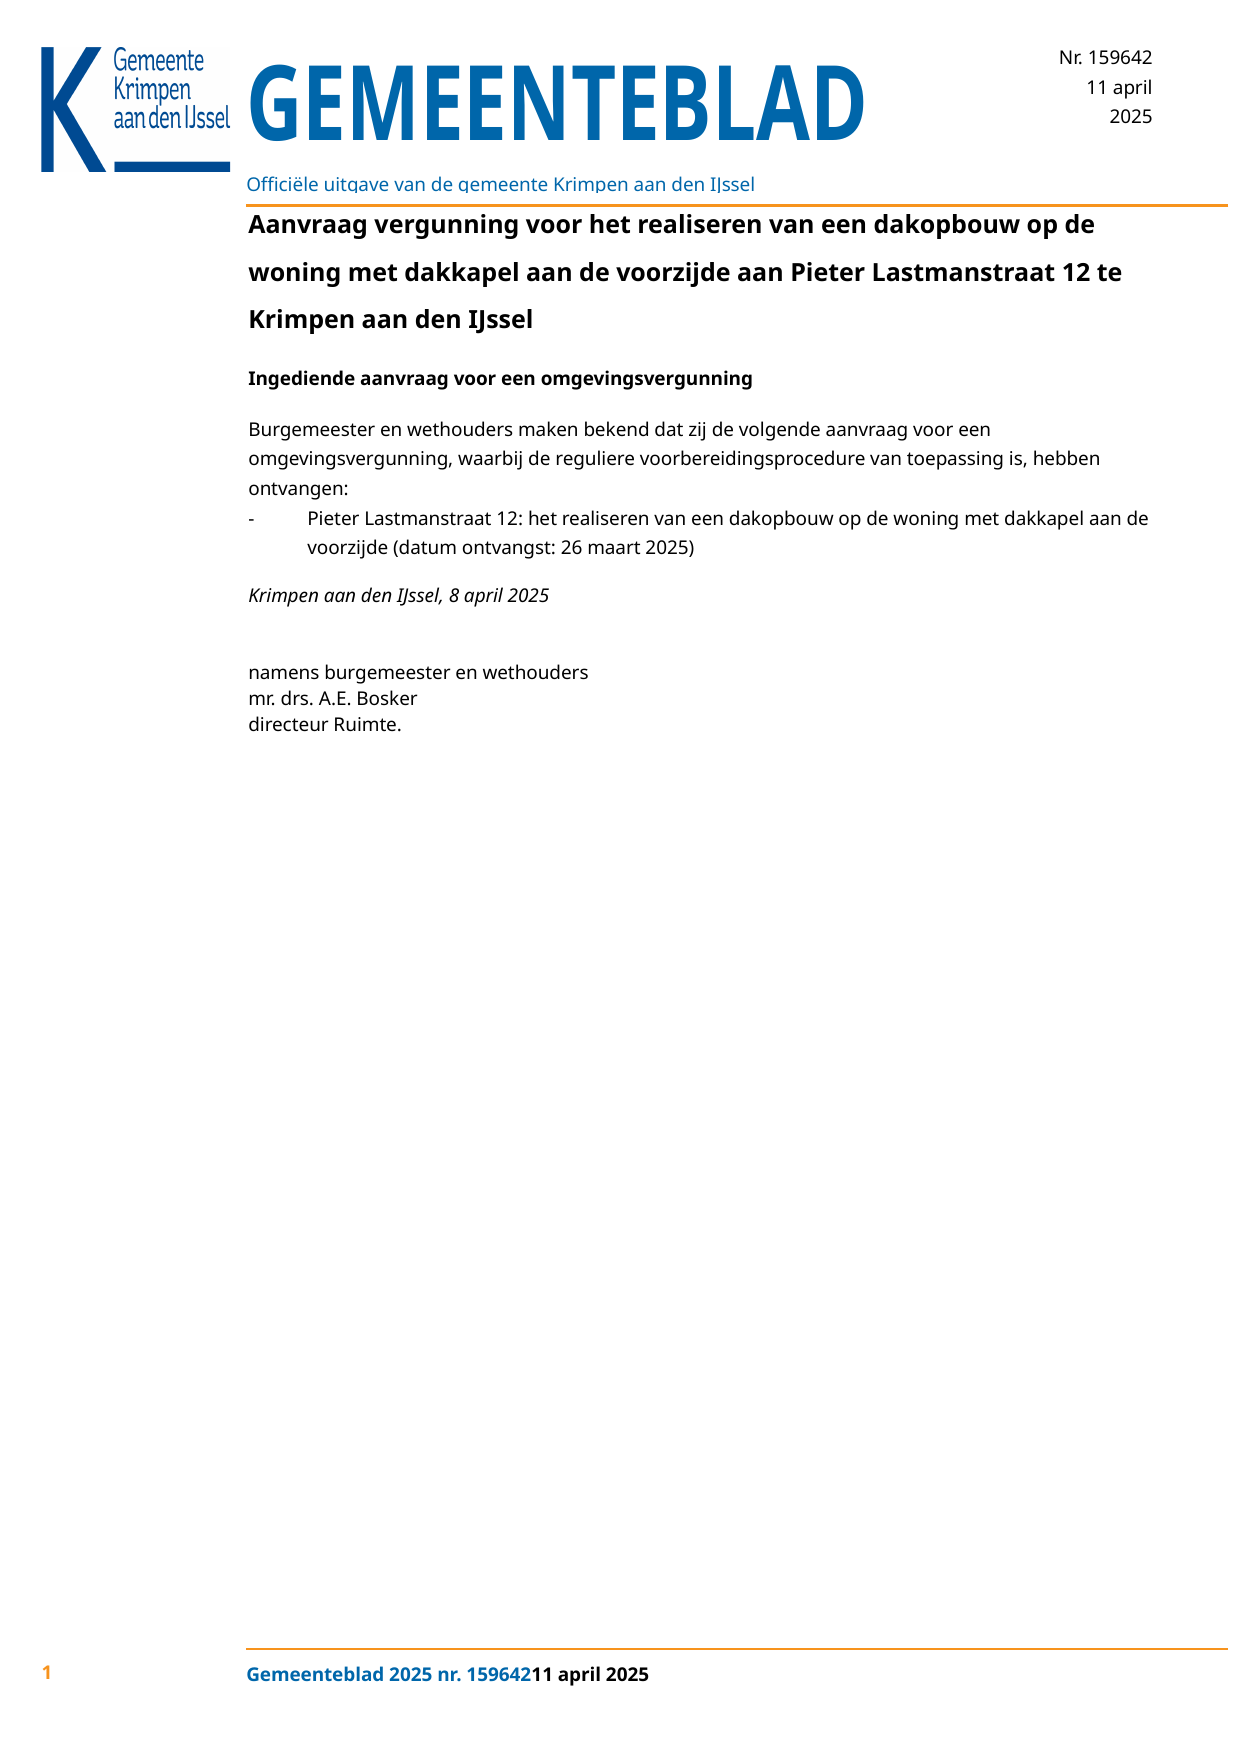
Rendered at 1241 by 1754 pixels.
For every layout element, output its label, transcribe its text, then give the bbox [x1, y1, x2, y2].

list Pieter Lastmanstraat 12: het realiseren van een dakopbouw op de woning met dakkapel aan de voorzijde (datum ontvangst: 26 maart 2025) [248, 505, 1152, 560]
text directeur Ruimte. [248, 711, 1152, 736]
text Krimpen aan den IJssel, 8 april 2025 [248, 582, 1152, 608]
text Burgemeester en wethouders maken bekend dat zij de volgende aanvraag voor een omgevingsvergunning, waarbij de reguliere voorbereidingsprocedure van toepassing is, hebben ontvangen: [248, 416, 1152, 501]
text namens burgemeester en wethouders [248, 659, 1152, 685]
text mr. drs. A.E. Bosker [248, 685, 1152, 711]
picture [41, 47, 231, 172]
text Ingediende aanvraag voor een omgevingsvergunning [248, 366, 1152, 391]
text Aanvraag vergunning voor het realiseren van een dakopbouw op de woning met dakkapel aan de voorzijde aan Pieter Lastmanstraat 12 te Krimpen aan den IJssel [248, 207, 1152, 336]
